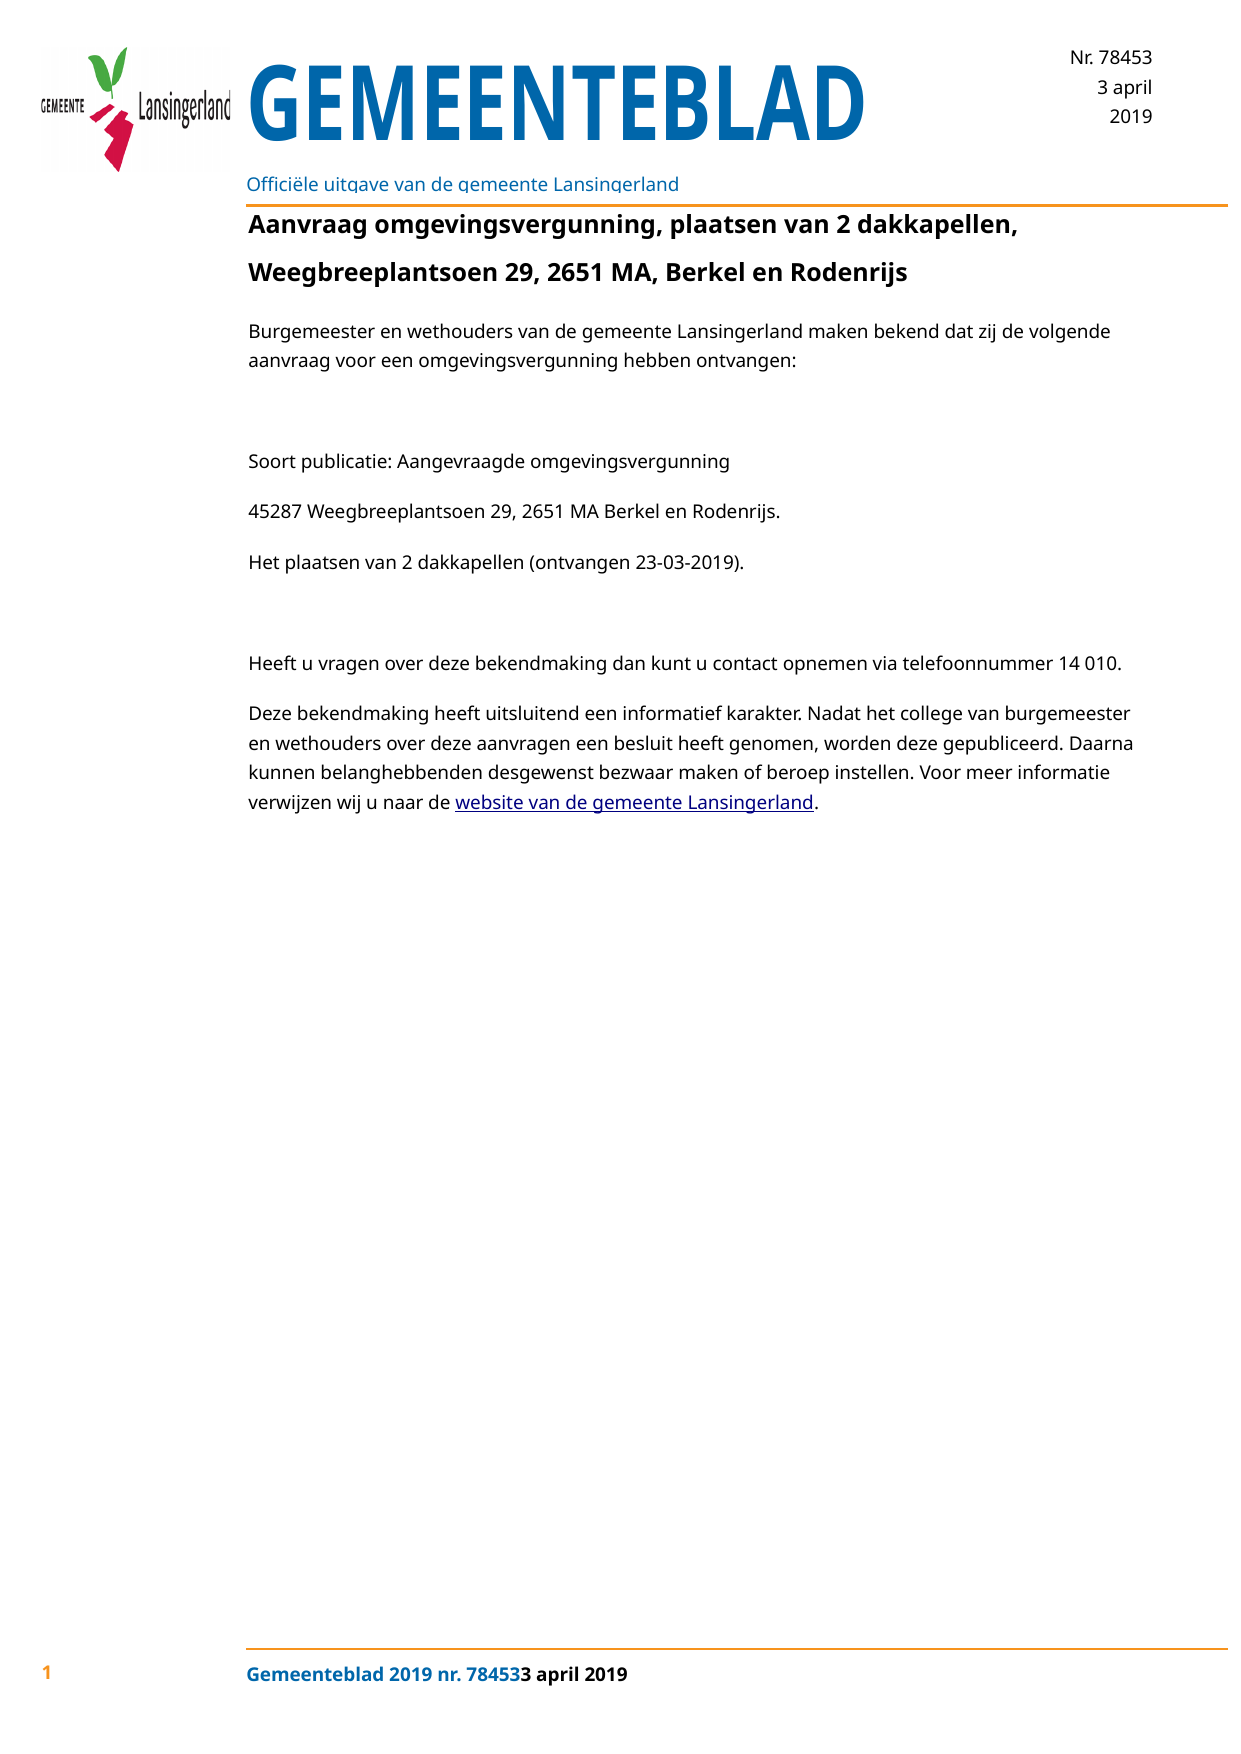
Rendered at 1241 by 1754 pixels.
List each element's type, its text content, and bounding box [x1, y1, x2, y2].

text Soort publicatie: Aangevraagde omgevingsvergunning [248, 448, 1152, 474]
text Burgemeester en wethouders van de gemeente Lansingerland maken bekend dat zij de volgende aanvraag voor een omgevingsvergunning hebben ontvangen: [248, 318, 1152, 373]
text 45287 Weegbreeplantsoen 29, 2651 MA Berkel en Rodenrijs. [248, 499, 1152, 524]
text Deze bekendmaking heeft uitsluitend een informatief karakter. Nadat het college van burgemeester en wethouders over deze aanvragen een besluit heeft genomen, worden deze gepubliceerd. Daarna kunnen belanghebbenden desgewenst bezwaar maken of beroep instellen. Voor meer informatie verwijzen wij u naar de website van de gemeente Lansingerland. [248, 700, 1152, 815]
text Aanvraag omgevingsvergunning, plaatsen van 2 dakkapellen, Weegbreeplantsoen 29, 2651 MA, Berkel en Rodenrijs [248, 207, 1152, 288]
text Heeft u vragen over deze bekendmaking dan kunt u contact opnemen via telefoonnummer 14 010. [248, 650, 1152, 676]
picture [41, 47, 231, 172]
text Het plaatsen van 2 dakkapellen (ontvangen 23-03-2019). [248, 549, 1152, 575]
